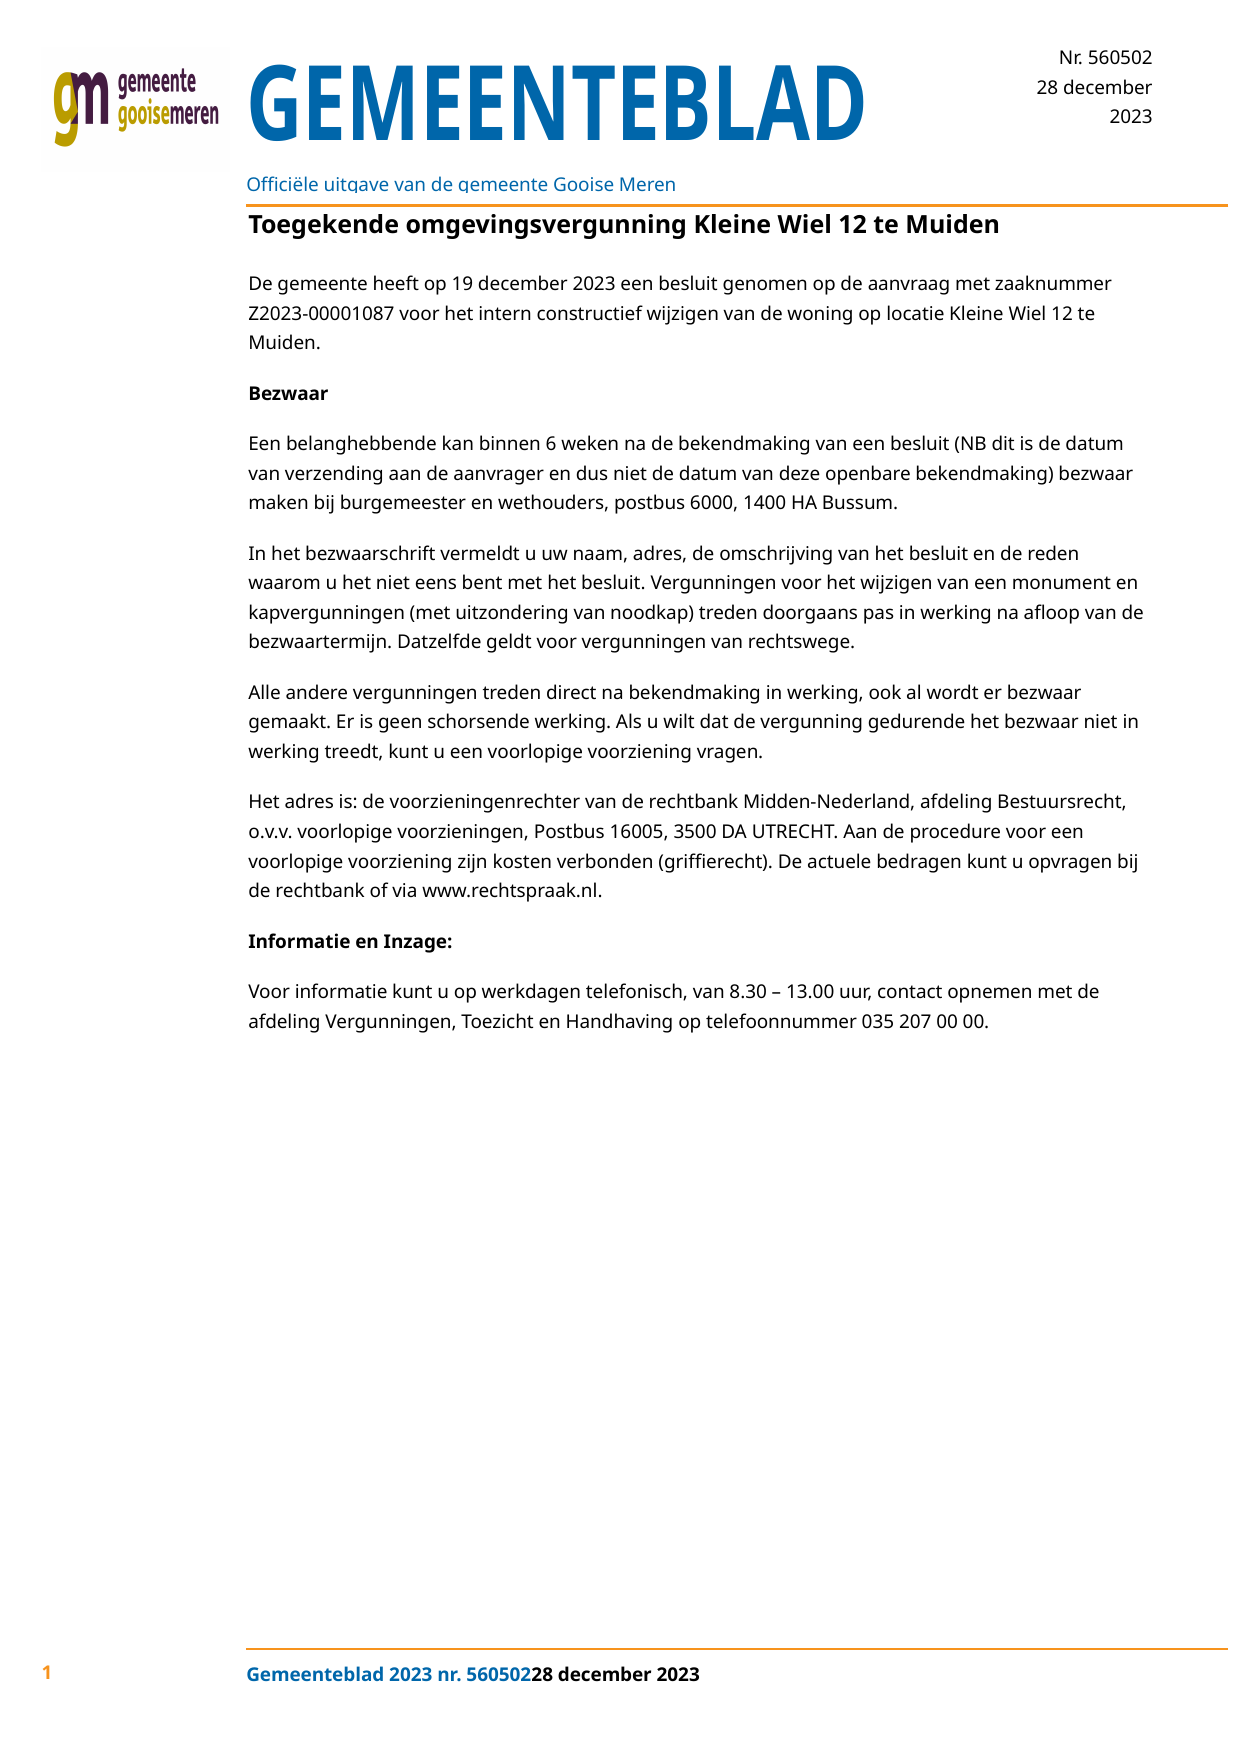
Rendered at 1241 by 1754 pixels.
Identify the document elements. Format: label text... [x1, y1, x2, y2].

text In het bezwaarschrift vermeldt u uw naam, adres, de omschrijving van het besluit en de reden waarom u het niet eens bent met het besluit. Vergunningen voor het wijzigen van een monument en kapvergunningen (met uitzondering van noodkap) treden doorgaans pas in werking na afloop van de bezwaartermijn. Datzelfde geldt voor vergunningen van rechtswege. [248, 540, 1152, 654]
text Bezwaar [248, 380, 1152, 406]
text Voor informatie kunt u op werkdagen telefonisch, van 8.30 – 13.00 uur, contact opnemen met de afdeling Vergunningen, Toezicht en Handhaving op telefoonnummer 035 207 00 00. [248, 978, 1152, 1033]
picture [41, 47, 231, 172]
text Toegekende omgevingsvergunning Kleine Wiel 12 te Muiden [248, 207, 1152, 241]
text Informatie en Inzage: [248, 928, 1152, 953]
text Alle andere vergunningen treden direct na bekendmaking in werking, ook al wordt er bezwaar gemaakt. Er is geen schorsende werking. Als u wilt dat de vergunning gedurende het bezwaar niet in werking treedt, kunt u een voorlopige voorziening vragen. [248, 679, 1152, 764]
text De gemeente heeft op 19 december 2023 een besluit genomen op de aanvraag met zaaknummer Z2023-00001087 voor het intern constructief wijzigen van de woning op locatie Kleine Wiel 12 te Muiden. [248, 270, 1152, 355]
text Het adres is: de voorzieningenrechter van de rechtbank Midden-Nederland, afdeling Bestuursrecht, o.v.v. voorlopige voorzieningen, Postbus 16005, 3500 DA UTRECHT. Aan de procedure voor een voorlopige voorziening zijn kosten verbonden (griffierecht). De actuele bedragen kunt u opvragen bij de rechtbank of via www.rechtspraak.nl. [248, 789, 1152, 903]
text Een belanghebbende kan binnen 6 weken na de bekendmaking van een besluit (NB dit is de datum van verzending aan de aanvrager en dus niet de datum van deze openbare bekendmaking) bezwaar maken bij burgemeester en wethouders, postbus 6000, 1400 HA Bussum. [248, 430, 1152, 515]
